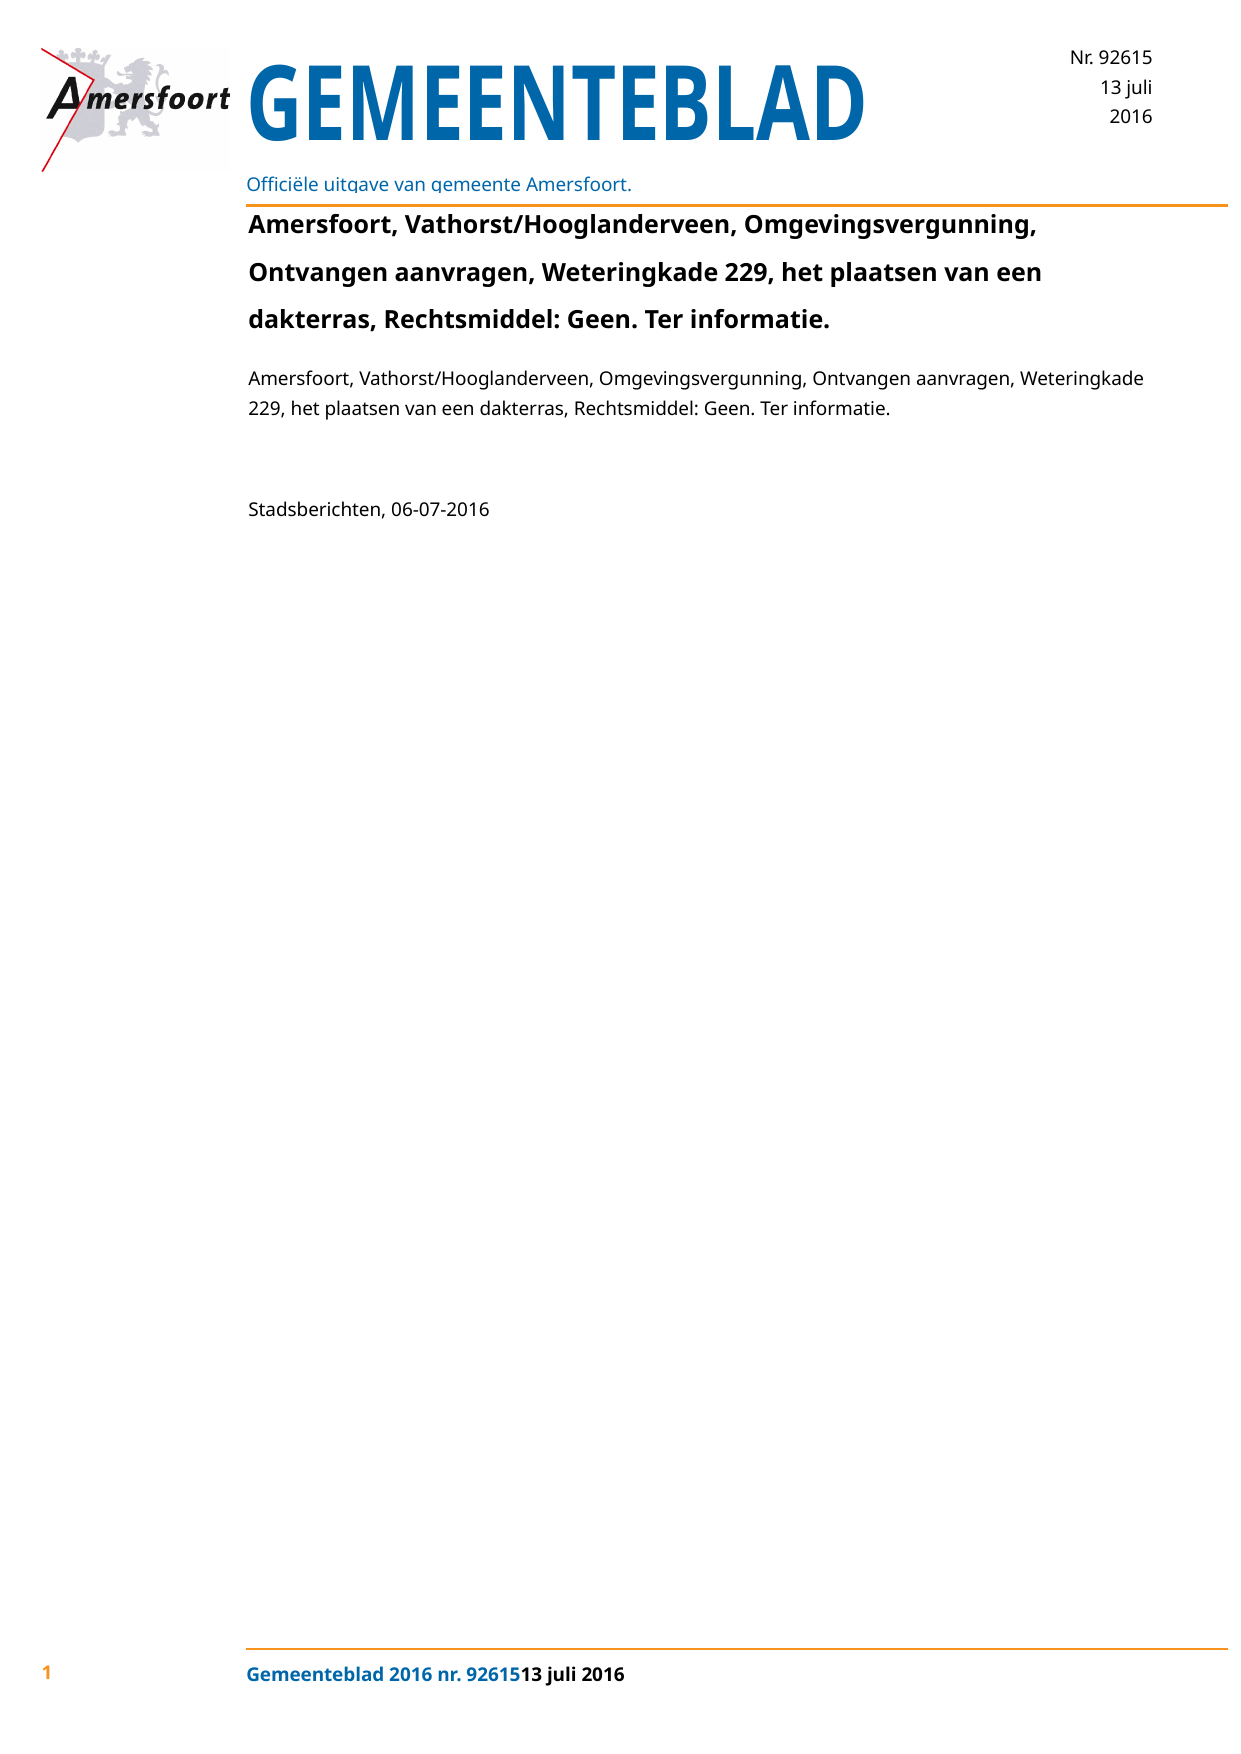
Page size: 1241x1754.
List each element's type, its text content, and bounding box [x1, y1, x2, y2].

text Stadsberichten, 06-07-2016 [248, 496, 1152, 522]
picture [41, 47, 231, 172]
text Amersfoort, Vathorst/Hooglanderveen, Omgevingsvergunning, Ontvangen aanvragen, Weteringkade 229, het plaatsen van een dakterras, Rechtsmiddel: Geen. Ter informatie. [248, 366, 1152, 421]
text Amersfoort, Vathorst/Hooglanderveen, Omgevingsvergunning, Ontvangen aanvragen, Weteringkade 229, het plaatsen van een dakterras, Rechtsmiddel: Geen. Ter informatie. [248, 207, 1152, 336]
